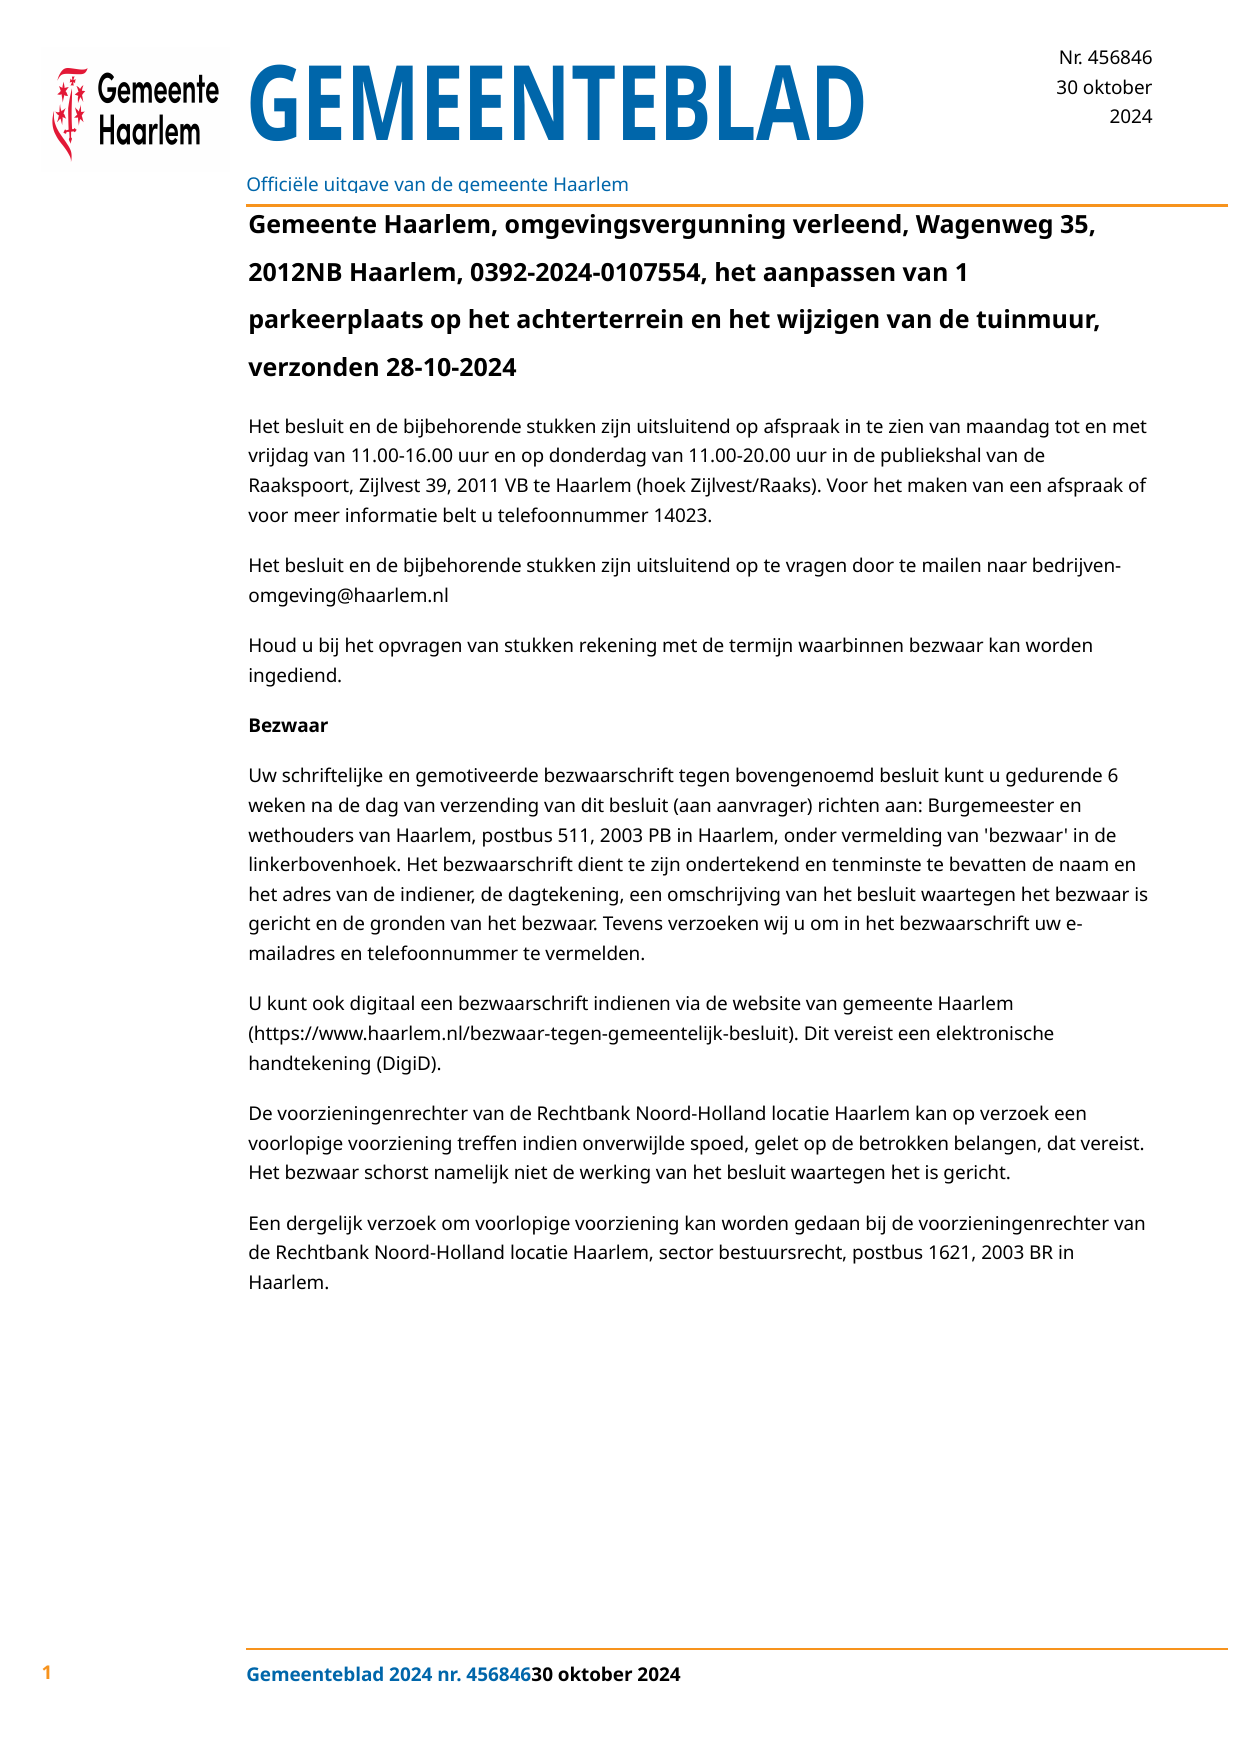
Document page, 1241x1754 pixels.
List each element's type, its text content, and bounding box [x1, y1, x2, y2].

text Houd u bij het opvragen van stukken rekening met de termijn waarbinnen bezwaar kan worden ingediend. [248, 632, 1152, 688]
text Het besluit en de bijbehorende stukken zijn uitsluitend op te vragen door te mailen naar bedrijven-omgeving@haarlem.nl [248, 552, 1152, 608]
text U kunt ook digitaal een bezwaarschrift indienen via de website van gemeente Haarlem (https://www.haarlem.nl/bezwaar-tegen-gemeentelijk-besluit). Dit vereist een elektronische handtekening (DigiD). [248, 991, 1152, 1076]
text Uw schriftelijke en gemotiveerde bezwaarschrift tegen bovengenoemd besluit kunt u gedurende 6 weken na de dag van verzending van dit besluit (aan aanvrager) richten aan: Burgemeester en wethouders van Haarlem, postbus 511, 2003 PB in Haarlem, onder vermelding van 'bezwaar' in de linkerbovenhoek. Het bezwaarschrift dient te zijn ondertekend en tenminste te bevatten de naam en het adres van de indiener, de dagtekening, een omschrijving van het besluit waartegen het bezwaar is gericht en de gronden van het bezwaar. Tevens verzoeken wij u om in het bezwaarschrift uw e-mailadres en telefoonnummer te vermelden. [248, 763, 1152, 966]
text Bezwaar [248, 712, 1152, 738]
text De voorzieningenrechter van de Rechtbank Noord-Holland locatie Haarlem kan op verzoek een voorlopige voorziening treffen indien onverwijlde spoed, gelet op de betrokken belangen, dat vereist. Het bezwaar schorst namelijk niet de werking van het besluit waartegen het is gericht. [248, 1100, 1152, 1185]
text Een dergelijk verzoek om voorlopige voorziening kan worden gedaan bij de voorzieningenrechter van de Rechtbank Noord-Holland locatie Haarlem, sector bestuursrecht, postbus 1621, 2003 BR in Haarlem. [248, 1210, 1152, 1295]
text Het besluit en de bijbehorende stukken zijn uitsluitend op afspraak in te zien van maandag tot en met vrijdag van 11.00-16.00 uur en op donderdag van 11.00-20.00 uur in de publiekshal van de Raakspoort, Zijlvest 39, 2011 VB te Haarlem (hoek Zijlvest/Raaks). Voor het maken van een afspraak of voor meer informatie belt u telefoonnummer 14023. [248, 413, 1152, 528]
picture [41, 47, 231, 172]
text Gemeente Haarlem, omgevingsvergunning verleend, Wagenweg 35, 2012NB Haarlem, 0392-2024-0107554, het aanpassen van 1 parkeerplaats op het achterterrein en het wijzigen van de tuinmuur, verzonden 28-10-2024 [248, 207, 1152, 384]
